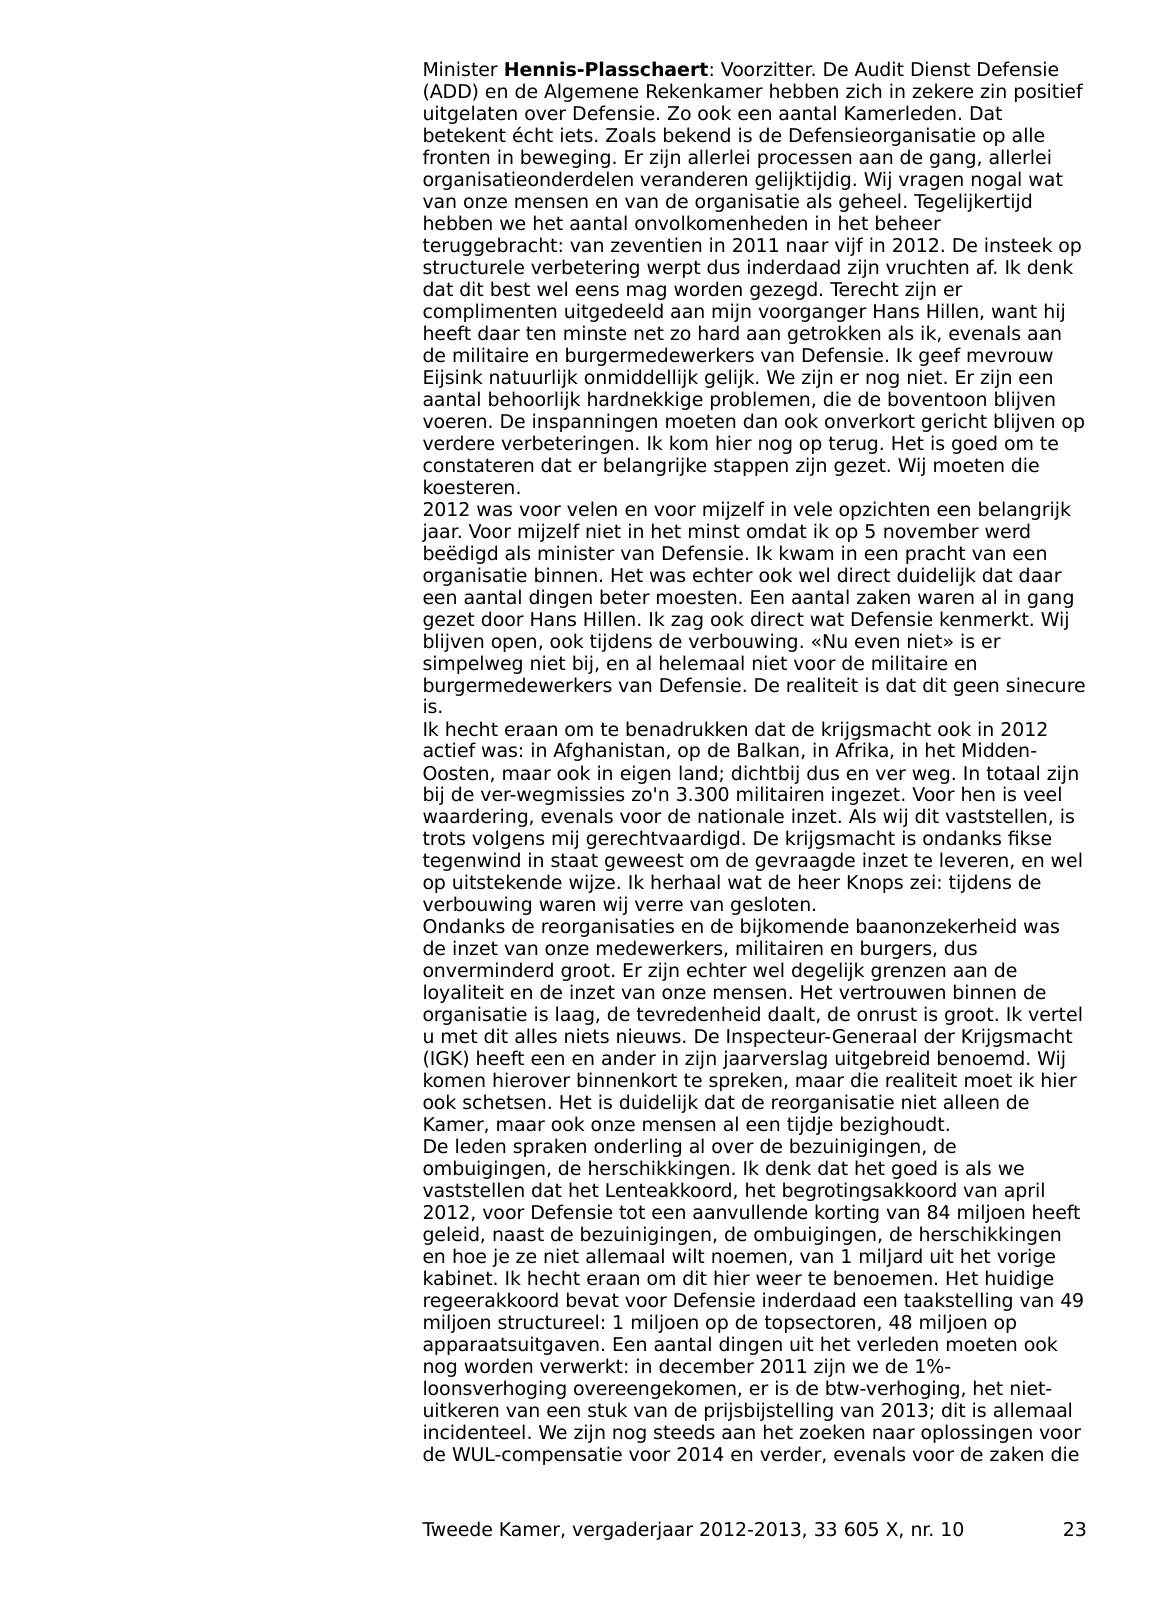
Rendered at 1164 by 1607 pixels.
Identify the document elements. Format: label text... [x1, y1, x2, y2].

text Minister Hennis-Plasschaert: Voorzitter. De Audit Dienst Defensie (ADD) en de Algemene Rekenkamer hebben zich in zekere zin positief uitgelaten over Defensie. Zo ook een aantal Kamerleden. Dat betekent écht iets. Zoals bekend is de Defensieorganisatie op alle fronten in beweging. Er zijn allerlei processen aan de gang, allerlei organisatieonderdelen veranderen gelijktijdig. Wij vragen nogal wat van onze mensen en van de organisatie als geheel. Tegelijkertijd hebben we het aantal onvolkomenheden in het beheer teruggebracht: van zeventien in 2011 naar vijf in 2012. De insteek op structurele verbetering werpt dus inderdaad zijn vruchten af. Ik denk dat dit best wel eens mag worden gezegd. Terecht zijn er complimenten uitgedeeld aan mijn voorganger Hans Hillen, want hij heeft daar ten minste net zo hard aan getrokken als ik, evenals aan de militaire en burgermedewerkers van Defensie. Ik geef mevrouw Eijsink natuurlijk onmiddellijk gelijk. We zijn er nog niet. Er zijn een aantal behoorlijk hardnekkige problemen, die de boventoon blijven voeren. De inspanningen moeten dan ook onverkort gericht blijven op verdere verbeteringen. Ik kom hier nog op terug. Het is goed om te constateren dat er belangrijke stappen zijn gezet. Wij moeten die koesteren. [422, 59, 1087, 499]
text Ik hecht eraan om te benadrukken dat de krijgsmacht ook in 2012 actief was: in Afghanistan, op de Balkan, in Afrika, in het Midden-Oosten, maar ook in eigen land; dichtbij dus en ver weg. In totaal zijn bij de ver-wegmissies zo'n 3.300 militairen ingezet. Voor hen is veel waardering, evenals voor de nationale inzet. Als wij dit vaststellen, is trots volgens mij gerechtvaardigd. De krijgsmacht is ondanks fikse tegenwind in staat geweest om de gevraagde inzet te leveren, en wel op uitstekende wijze. Ik herhaal wat de heer Knops zei: tijdens de verbouwing waren wij verre van gesloten. [422, 718, 1087, 916]
text Ondanks de reorganisaties en de bijkomende baanonzekerheid was de inzet van onze medewerkers, militairen en burgers, dus onverminderd groot. Er zijn echter wel degelijk grenzen aan de loyaliteit en de inzet van onze mensen. Het vertrouwen binnen de organisatie is laag, de tevredenheid daalt, de onrust is groot. Ik vertel u met dit alles niets nieuws. De Inspecteur-Generaal der Krijgsmacht (IGK) heeft een en ander in zijn jaarverslag uitgebreid benoemd. Wij komen hierover binnenkort te spreken, maar die realiteit moet ik hier ook schetsen. Het is duidelijk dat de reorganisatie niet alleen de Kamer, maar ook onze mensen al een tijdje bezighoudt. [422, 916, 1087, 1136]
text 2012 was voor velen en voor mijzelf in vele opzichten een belangrijk jaar. Voor mijzelf niet in het minst omdat ik op 5 november werd beëdigd als minister van Defensie. Ik kwam in een pracht van een organisatie binnen. Het was echter ook wel direct duidelijk dat daar een aantal dingen beter moesten. Een aantal zaken waren al in gang gezet door Hans Hillen. Ik zag ook direct wat Defensie kenmerkt. Wij blijven open, ook tijdens de verbouwing. «Nu even niet» is er simpelweg niet bij, en al helemaal niet voor de militaire en burgermedewerkers van Defensie. De realiteit is dat dit geen sinecure is. [422, 499, 1087, 718]
text De leden spraken onderling al over de bezuinigingen, de ombuigingen, de herschikkingen. Ik denk dat het goed is als we vaststellen dat het Lenteakkoord, het begrotingsakkoord van april 2012, voor Defensie tot een aanvullende korting van 84 miljoen heeft geleid, naast de bezuinigingen, de ombuigingen, de herschikkingen en hoe je ze niet allemaal wilt noemen, van 1 miljard uit het vorige kabinet. Ik hecht eraan om dit hier weer te benoemen. Het huidige regeerakkoord bevat voor Defensie inderdaad een taakstelling van 49 miljoen structureel: 1 miljoen op de topsectoren, 48 miljoen op apparaatsuitgaven. Een aantal dingen uit het verleden moeten ook nog worden verwerkt: in december 2011 zijn we de 1%-loonsverhoging overeengekomen, er is de btw-verhoging, het niet-uitkeren van een stuk van de prijsbijstelling van 2013; dit is allemaal incidenteel. We zijn nog steeds aan het zoeken naar oplossingen voor de WUL-compensatie voor 2014 en verder, evenals voor de zaken die [422, 1136, 1087, 1466]
